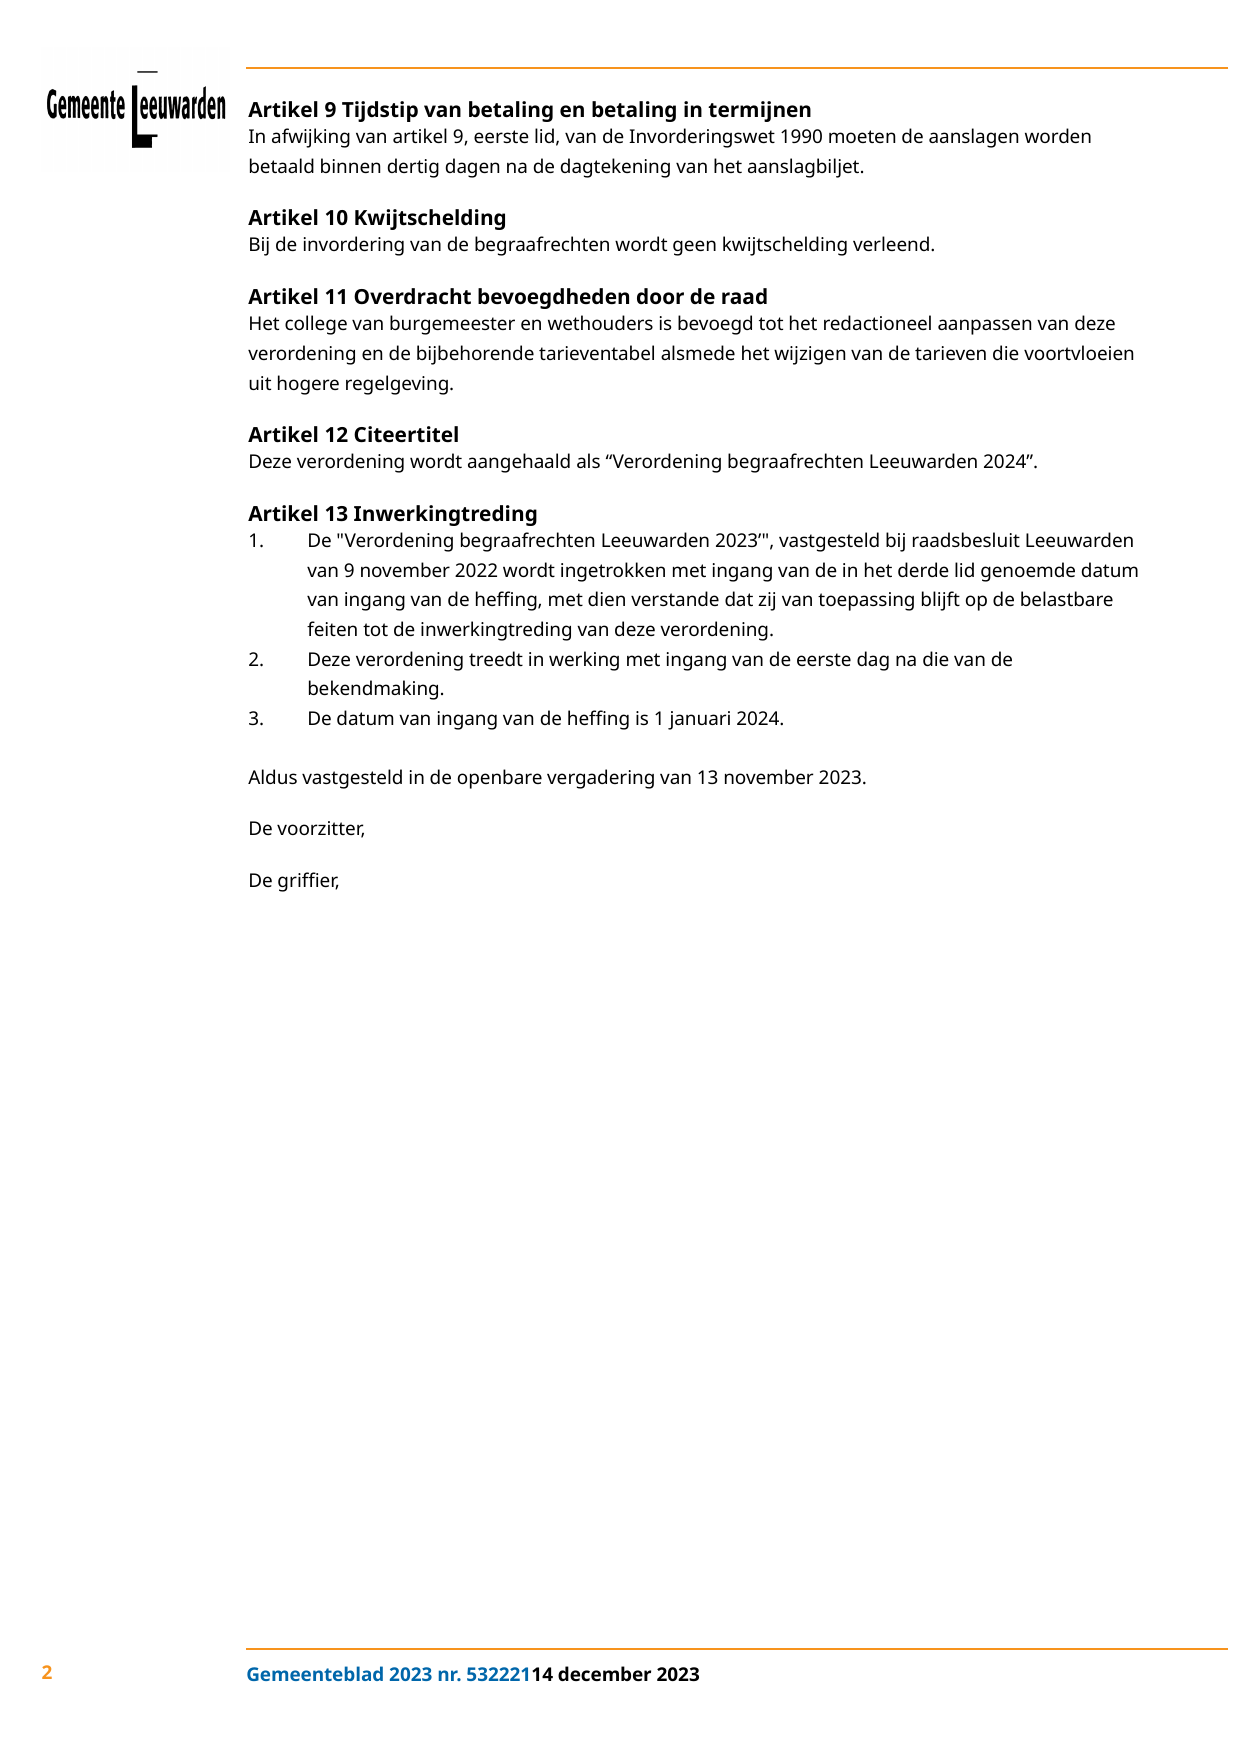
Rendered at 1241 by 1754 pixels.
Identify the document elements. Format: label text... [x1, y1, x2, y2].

text Artikel 13 Inwerkingtreding [248, 499, 1152, 527]
picture [41, 47, 231, 172]
text In afwijking van artikel 9, eerste lid, van de Invorderingswet 1990 moeten de aanslagen worden betaald binnen dertig dagen na de dagtekening van het aanslagbiljet. [248, 123, 1152, 178]
list Deze verordening treedt in werking met ingang van de eerste dag na die van de bekendmaking. [248, 646, 1152, 701]
text Artikel 9 Tijdstip van betaling en betaling in termijnen [248, 95, 1152, 123]
text Artikel 12 Citeertitel [248, 420, 1152, 448]
text Deze verordening wordt aangehaald als “Verordening begraafrechten Leeuwarden 2024”. [248, 448, 1152, 474]
text De griffier, [248, 867, 1152, 893]
text Artikel 10 Kwijtschelding [248, 203, 1152, 232]
text Aldus vastgesteld in de openbare vergadering van 13 november 2023. [248, 764, 1152, 790]
list De datum van ingang van de heffing is 1 januari 2024. [248, 705, 1152, 731]
text Artikel 11 Overdracht bevoegdheden door de raad [248, 282, 1152, 311]
list De "Verordening begraafrechten Leeuwarden 2023’", vastgesteld bij raadsbesluit Leeuwarden van 9 november 2022 wordt ingetrokken met ingang van de in het derde lid genoemde datum van ingang van de heffing, met dien verstande dat zij van toepassing blijft op de belastbare feiten tot de inwerkingtreding van deze verordening. [248, 527, 1152, 642]
text Het college van burgemeester en wethouders is bevoegd tot het redactioneel aanpassen van deze verordening en de bijbehorende tarieventabel alsmede het wijzigen van de tarieven die voortvloeien uit hogere regelgeving. [248, 311, 1152, 395]
text Bij de invordering van de begraafrechten wordt geen kwijtschelding verleend. [248, 232, 1152, 257]
text De voorzitter, [248, 816, 1152, 841]
